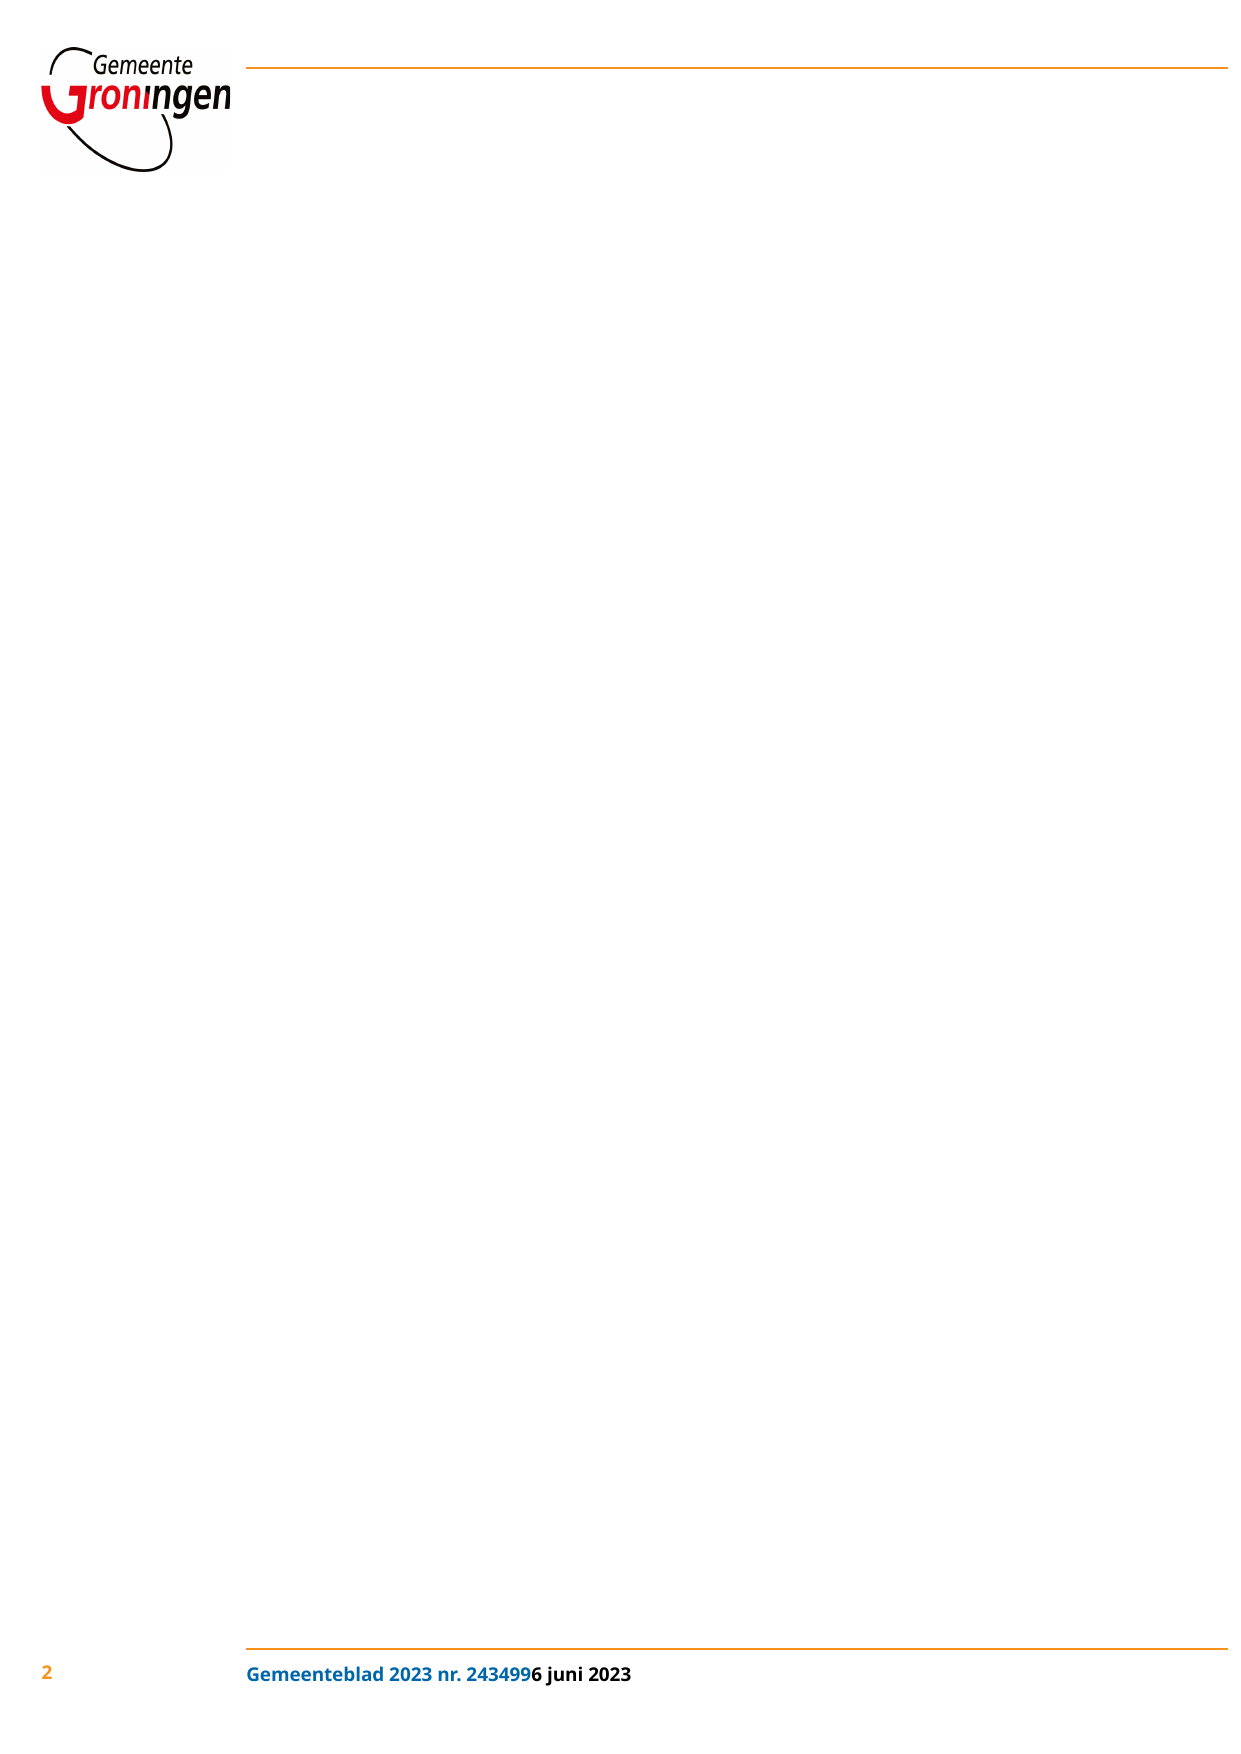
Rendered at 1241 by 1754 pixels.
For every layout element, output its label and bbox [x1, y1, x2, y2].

picture [41, 47, 231, 172]
